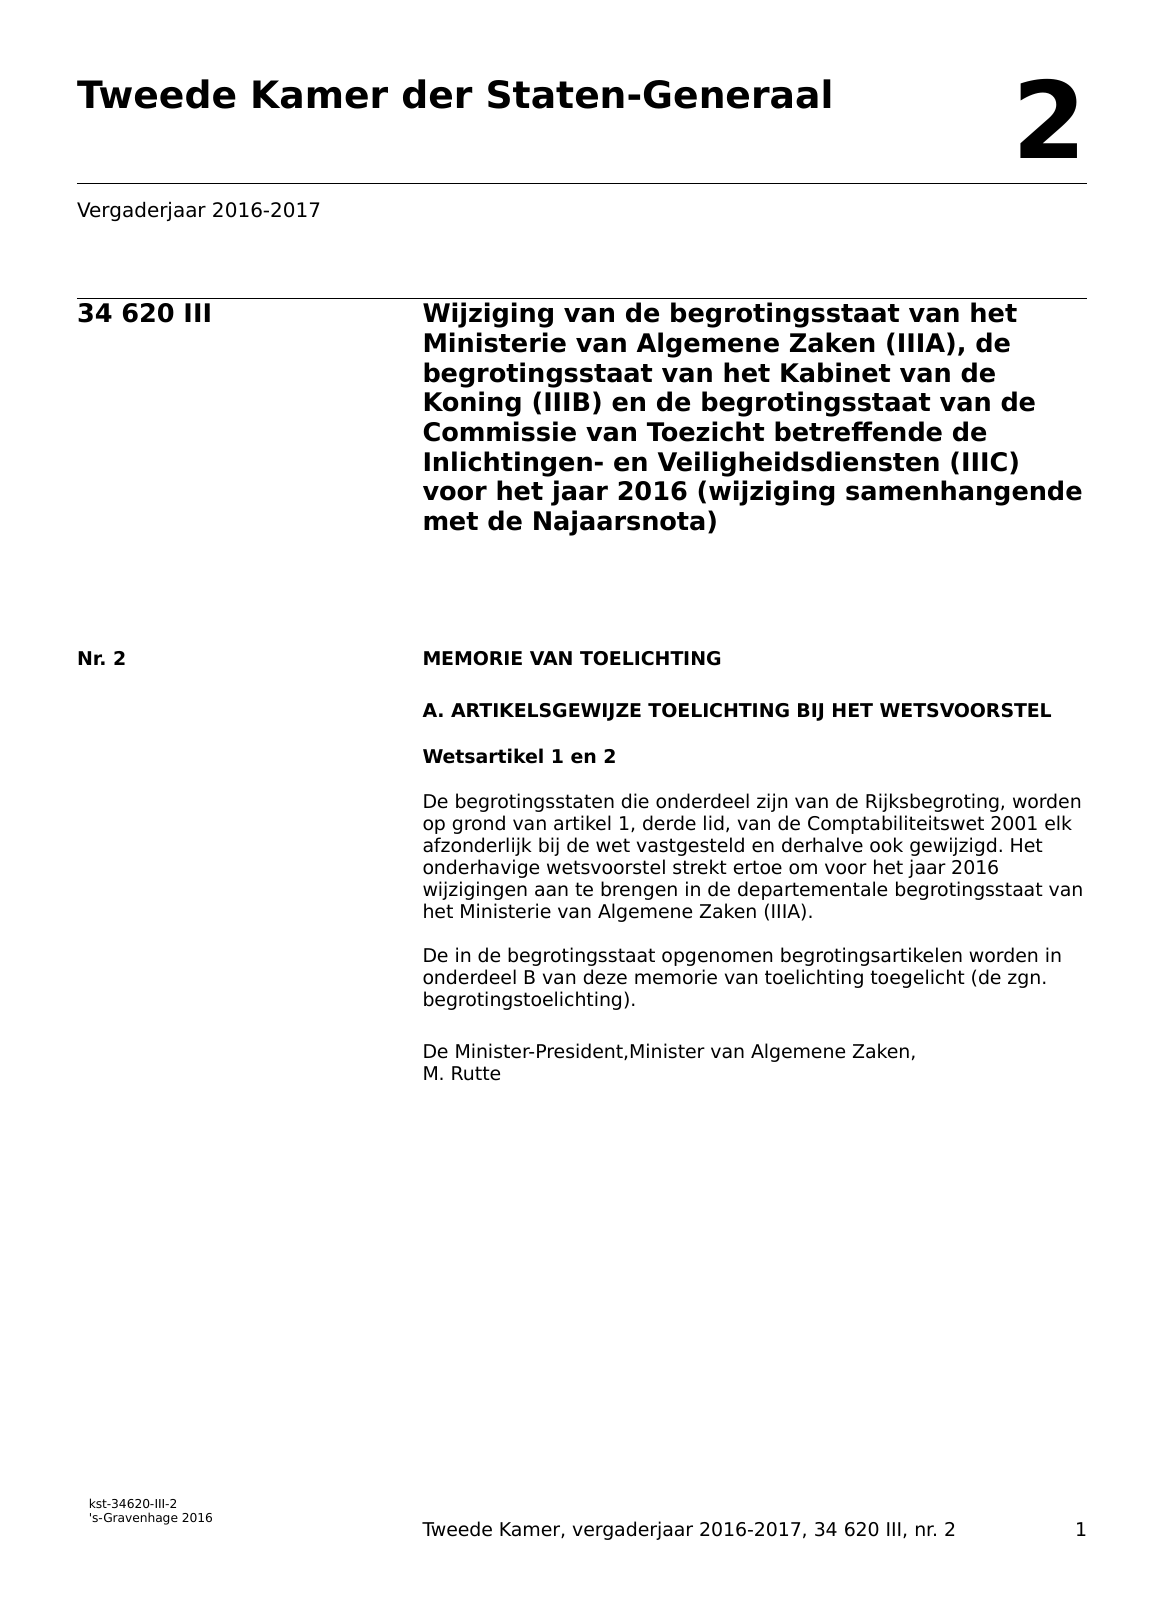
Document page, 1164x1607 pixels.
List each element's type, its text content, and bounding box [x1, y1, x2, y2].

subtitle Wetsartikel 1 en 2 [422, 746, 1087, 768]
text De in de begrotingsstaat opgenomen begrotingsartikelen worden in onderdeel B van deze memorie van toelichting toegelicht (de zgn. begrotingstoelichting). [422, 945, 1087, 1011]
subtitle A. ARTIKELSGEWIJZE TOELICHTING BIJ HET WETSVOORSTEL [422, 699, 1087, 721]
subtitle 34 620 III Wijziging van de begrotingsstaat van het Ministerie van Algemene Zaken (IIIA), de begrotingsstaat van het Kabinet van de Koning (IIIB) en de begrotingsstaat van de Commissie van Toezicht betreffende de Inlichtingen- en Veiligheidsdiensten (IIIC) voor het jaar 2016 (wijziging samenhangende met de Najaarsnota) [77, 299, 1087, 536]
table_cell Vergaderjaar 2016-2017 [77, 184, 1087, 298]
table_header Tweede Kamer der Staten-Generaal [77, 59, 886, 183]
text kst-34620-III-2 [88, 1497, 323, 1511]
table_header 2 [886, 59, 1087, 183]
text De Minister-President,Minister van Algemene Zaken, M. Rutte [422, 1041, 1087, 1084]
text 's-Gravenhage 2016 [88, 1511, 323, 1525]
text De begrotingsstaten die onderdeel zijn van de Rijksbegroting, worden op grond van artikel 1, derde lid, van de Comptabiliteitswet 2001 elk afzonderlijk bij de wet vastgesteld en derhalve ook gewijzigd. Het onderhavige wetsvoorstel strekt ertoe om voor het jaar 2016 wijzigingen aan te brengen in de departementale begrotingsstaat van het Ministerie van Algemene Zaken (IIIA). [422, 791, 1087, 922]
subtitle Nr. 2 MEMORIE VAN TOELICHTING [77, 647, 1087, 669]
